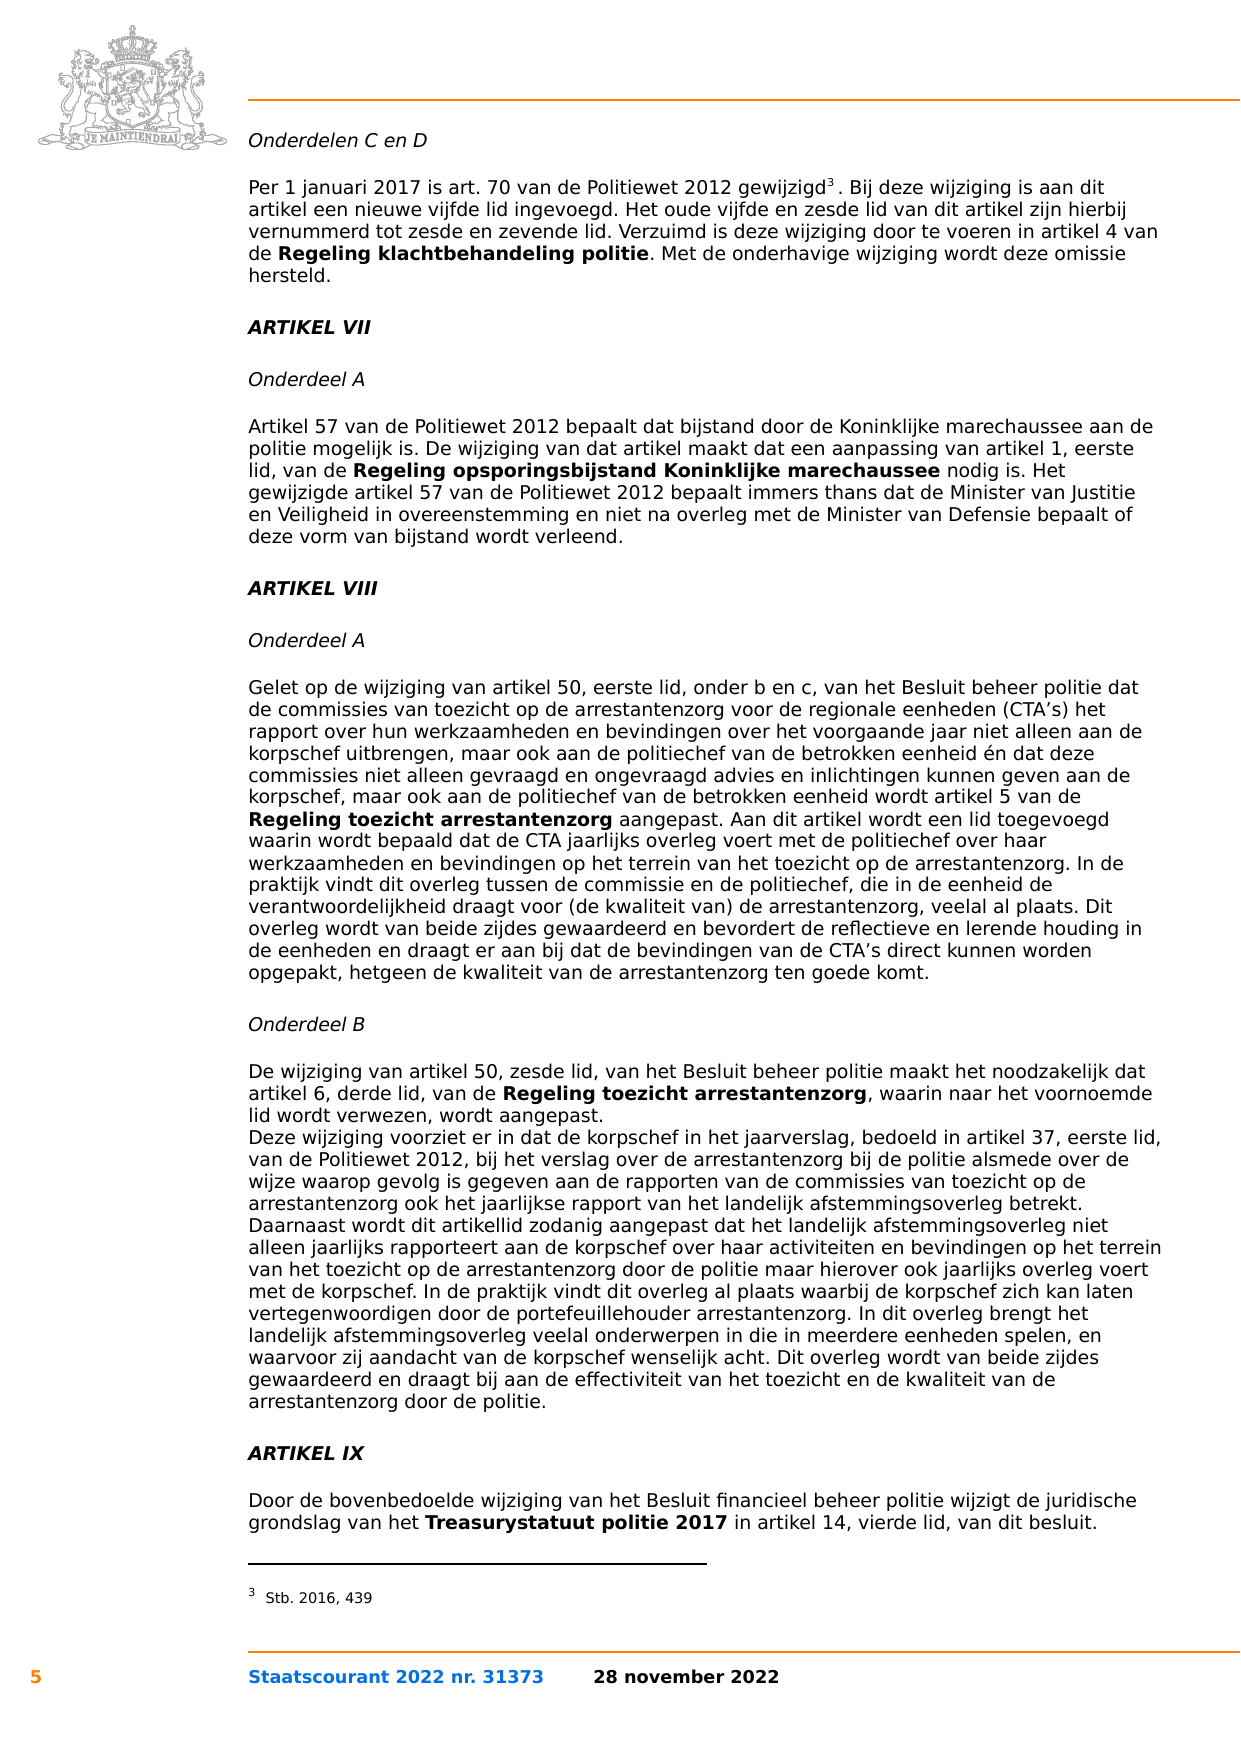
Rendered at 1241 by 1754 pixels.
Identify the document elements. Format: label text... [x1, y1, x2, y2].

text Gelet op de wijziging van artikel 50, eerste lid, onder b en c, van het Besluit beheer politie dat de commissies van toezicht op de arrestantenzorg voor de regionale eenheden (CTA’s) het rapport over hun werkzaamheden en bevindingen over het voorgaande jaar niet alleen aan de korpschef uitbrengen, maar ook aan de politiechef van de betrokken eenheid én dat deze commissies niet alleen gevraagd en ongevraagd advies en inlichtingen kunnen geven aan de korpschef, maar ook aan de politiechef van de betrokken eenheid wordt artikel 5 van de Regeling toezicht arrestantenzorg aangepast. Aan dit artikel wordt een lid toegevoegd waarin wordt bepaald dat de CTA jaarlijks overleg voert met de politiechef over haar werkzaamheden en bevindingen op het terrein van het toezicht op de arrestantenzorg. In de praktijk vindt dit overleg tussen de commissie en de politiechef, die in de eenheid de verantwoordelijkheid draagt voor (de kwaliteit van) de arrestantenzorg, veelal al plaats. Dit overleg wordt van beide zijdes gewaardeerd en bevordert de reflectieve en lerende houding in de eenheden en draagt er aan bij dat de bevindingen van de CTA’s direct kunnen worden opgepakt, hetgeen de kwaliteit van de arrestantenzorg ten goede komt. [248, 677, 1163, 984]
text Daarnaast wordt dit artikellid zodanig aangepast dat het landelijk afstemmingsoverleg niet alleen jaarlijks rapporteert aan de korpschef over haar activiteiten en bevindingen op het terrein van het toezicht op de arrestantenzorg door de politie maar hierover ook jaarlijks overleg voert met de korpschef. In de praktijk vindt dit overleg al plaats waarbij de korpschef zich kan laten vertegenwoordigen door de portefeuillehouder arrestantenzorg. In dit overleg brengt het landelijk afstemmingsoverleg veelal onderwerpen in die in meerdere eenheden spelen, en waarvoor zij aandacht van de korpschef wenselijk acht. Dit overleg wordt van beide zijdes gewaardeerd en draagt bij aan de effectiviteit van het toezicht en de kwaliteit van de arrestantenzorg door de politie. [248, 1215, 1163, 1413]
subtitle Onderdeel B [248, 1014, 1163, 1036]
text Deze wijziging voorziet er in dat de korpschef in het jaarverslag, bedoeld in artikel 37, eerste lid, van de Politiewet 2012, bij het verslag over de arrestantenzorg bij de politie alsmede over de wijze waarop gevolg is gegeven aan de rapporten van de commissies van toezicht op de arrestantenzorg ook het jaarlijkse rapport van het landelijk afstemmingsoverleg betrekt. [248, 1127, 1163, 1215]
text De wijziging van artikel 50, zesde lid, van het Besluit beheer politie maakt het noodzakelijk dat artikel 6, derde lid, van de Regeling toezicht arrestantenzorg, waarin naar het voornoemde lid wordt verwezen, wordt aangepast. [248, 1061, 1163, 1127]
text Stb. 2016, 439 [248, 1586, 1163, 1608]
picture [38, 25, 227, 150]
text Artikel 57 van de Politiewet 2012 bepaalt dat bijstand door de Koninklijke marechaussee aan de politie mogelijk is. De wijziging van dat artikel maakt dat een aanpassing van artikel 1, eerste lid, van de Regeling opsporingsbijstand Koninklijke marechaussee nodig is. Het gewijzigde artikel 57 van de Politiewet 2012 bepaalt immers thans dat de Minister van Justitie en Veiligheid in overeenstemming en niet na overleg met de Minister van Defensie bepaalt of deze vorm van bijstand wordt verleend. [248, 416, 1163, 548]
subtitle ARTIKEL IX [248, 1443, 1163, 1465]
subtitle ARTIKEL VIII [248, 578, 1163, 599]
text Door de bovenbedoelde wijziging van het Besluit financieel beheer politie wijzigt de juridische grondslag van het Treasurystatuut politie 2017 in artikel 14, vierde lid, van dit besluit. [248, 1490, 1163, 1534]
subtitle Onderdeel A [248, 629, 1163, 652]
text Per 1 januari 2017 is art. 70 van de Politiewet 2012 gewijzigd. Bij deze wijziging is aan dit artikel een nieuwe vijfde lid ingevoegd. Het oude vijfde en zesde lid van dit artikel zijn hierbij vernummerd tot zesde en zevende lid. Verzuimd is deze wijziging door te voeren in artikel 4 van de Regeling klachtbehandeling politie. Met de onderhavige wijziging wordt deze omissie hersteld. [248, 177, 1163, 287]
subtitle Onderdelen C en D [248, 130, 1163, 152]
subtitle ARTIKEL VII [248, 317, 1163, 339]
subtitle Onderdeel A [248, 369, 1163, 391]
